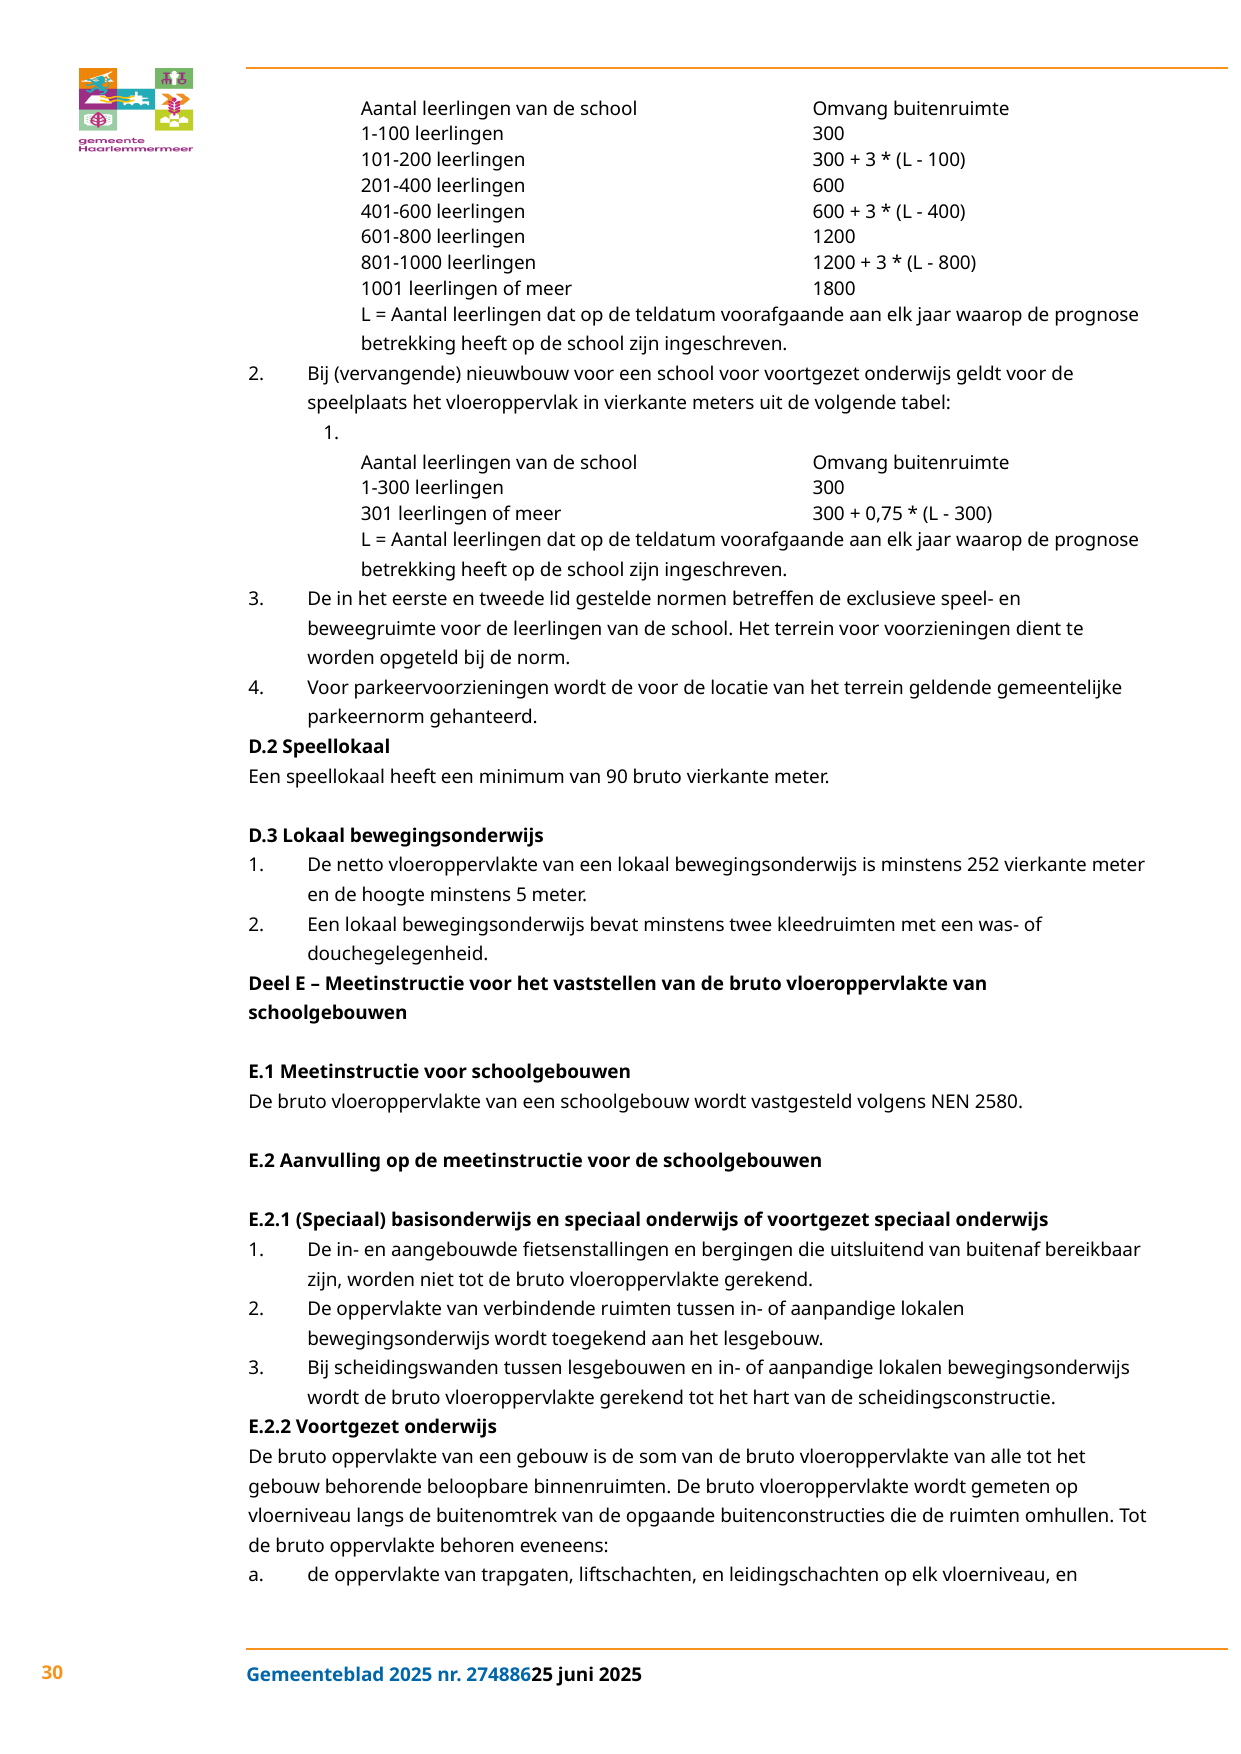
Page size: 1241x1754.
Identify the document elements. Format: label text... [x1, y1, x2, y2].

table_cell 1-300 leerlingen [361, 475, 812, 500]
table_cell 1800 [812, 275, 1240, 301]
table_cell 300 + 0,75 * (L - 300) [812, 500, 1240, 526]
list De in het eerste en tweede lid gestelde normen betreffen de exclusieve speel- en beweegruimte voor de leerlingen van de school. Het terrein voor voorzieningen dient te worden opgeteld bij de norm. [248, 585, 1152, 670]
text Deel E – Meetinstructie voor het vaststellen van de bruto vloeroppervlakte van schoolgebouwen [248, 970, 1152, 1025]
text E.2.1 (Speciaal) basisonderwijs en speciaal onderwijs of voortgezet speciaal onderwijs [248, 1207, 1152, 1232]
table_header Aantal leerlingen van de school [361, 449, 812, 474]
table_cell 201-400 leerlingen [361, 172, 812, 198]
table_cell 801-1000 leerlingen [361, 249, 812, 275]
list Een lokaal bewegingsonderwijs bevat minstens twee kleedruimten met een was- of douchegelegenheid. [248, 911, 1152, 966]
list De oppervlakte van verbindende ruimten tussen in- of aanpandige lokalen bewegingsonderwijs wordt toegekend aan het lesgebouw. [248, 1295, 1152, 1351]
text De bruto oppervlakte van een gebouw is de som van de bruto vloeroppervlakte van alle tot het gebouw behorende beloopbare binnenruimten. De bruto vloeroppervlakte wordt gemeten op vloerniveau langs de buitenomtrek van de opgaande buitenconstructies die de ruimten omhullen. Tot de bruto oppervlakte behoren eveneens: [248, 1443, 1152, 1558]
list de oppervlakte van trapgaten, liftschachten, en leidingschachten op elk vloerniveau, en [248, 1562, 1152, 1587]
list L = Aantal leerlingen dat op de teldatum voorafgaande aan elk jaar waarop de prognose betrekking heeft op de school zijn ingeschreven. [323, 526, 1152, 581]
table_cell 1200 [812, 224, 1240, 249]
picture [41, 47, 231, 172]
table_cell 401-600 leerlingen [361, 198, 812, 223]
table_cell 300 + 3 * (L - 100) [812, 146, 1240, 172]
table_cell 301 leerlingen of meer [361, 500, 812, 526]
text D.2 Speellokaal [248, 733, 1152, 759]
list Bij (vervangende) nieuwbouw voor een school voor voortgezet onderwijs geldt voor de speelplaats het vloeroppervlak in vierkante meters uit de volgende tabel: [248, 360, 1152, 415]
list Bij scheidingswanden tussen lesgebouwen en in- of aanpandige lokalen bewegingsonderwijs wordt de bruto vloeroppervlakte gerekend tot het hart van de scheidingsconstructie. [248, 1354, 1152, 1410]
text Een speellokaal heeft een minimum van 90 bruto vierkante meter. [248, 763, 1152, 788]
text D.3 Lokaal bewegingsonderwijs [248, 822, 1152, 848]
table_header Aantal leerlingen van de school [361, 95, 812, 121]
text De bruto vloeroppervlakte van een schoolgebouw wordt vastgesteld volgens NEN 2580. [248, 1088, 1152, 1114]
list Voor parkeervoorzieningen wordt de voor de locatie van het terrein geldende gemeentelijke parkeernorm gehanteerd. [248, 674, 1152, 729]
list L = Aantal leerlingen dat op de teldatum voorafgaande aan elk jaar waarop de prognose betrekking heeft op de school zijn ingeschreven. [323, 301, 1152, 356]
table_cell 1200 + 3 * (L - 800) [812, 249, 1240, 275]
table_cell 300 [812, 121, 1240, 146]
table_cell 300 [812, 475, 1240, 500]
text E.1 Meetinstructie voor schoolgebouwen [248, 1059, 1152, 1084]
table_cell 600 + 3 * (L - 400) [812, 198, 1240, 223]
table_cell 601-800 leerlingen [361, 224, 812, 249]
table_header Omvang buitenruimte [812, 449, 1240, 474]
list De netto vloeroppervlakte van een lokaal bewegingsonderwijs is minstens 252 vierkante meter en de hoogte minstens 5 meter. [248, 852, 1152, 907]
text E.2.2 Voortgezet onderwijs [248, 1414, 1152, 1439]
text E.2 Aanvulling op de meetinstructie voor de schoolgebouwen [248, 1147, 1152, 1173]
table_cell 1001 leerlingen of meer [361, 275, 812, 301]
table_cell 600 [812, 172, 1240, 198]
table_cell 1-100 leerlingen [361, 121, 812, 146]
table_cell 101-200 leerlingen [361, 146, 812, 172]
list De in- en aangebouwde fietsenstallingen en bergingen die uitsluitend van buitenaf bereikbaar zijn, worden niet tot de bruto vloeroppervlakte gerekend. [248, 1236, 1152, 1291]
table_header Omvang buitenruimte [812, 95, 1240, 121]
